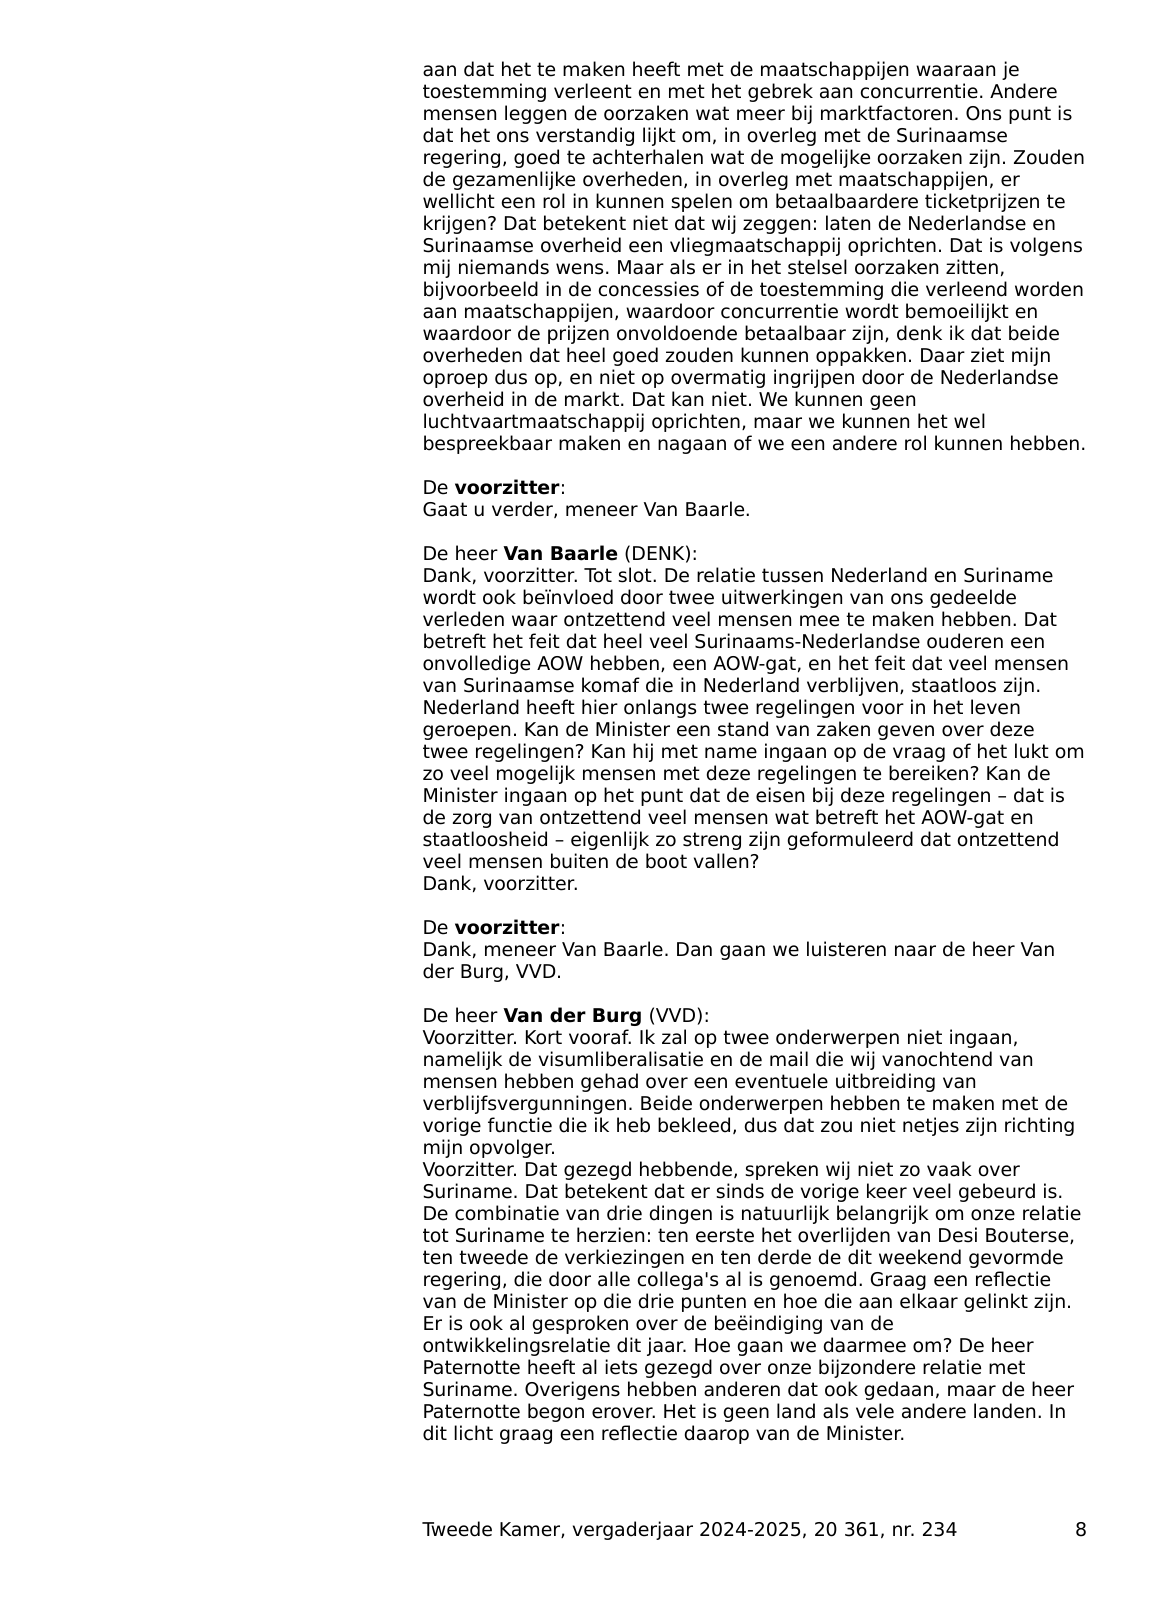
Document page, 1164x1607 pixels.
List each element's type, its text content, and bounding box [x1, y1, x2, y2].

text aan dat het te maken heeft met de maatschappijen waaraan je toestemming verleent en met het gebrek aan concurrentie. Andere mensen leggen de oorzaken wat meer bij marktfactoren. Ons punt is dat het ons verstandig lijkt om, in overleg met de Surinaamse regering, goed te achterhalen wat de mogelijke oorzaken zijn. Zouden de gezamenlijke overheden, in overleg met maatschappijen, er wellicht een rol in kunnen spelen om betaalbaardere ticketprijzen te krijgen? Dat betekent niet dat wij zeggen: laten de Nederlandse en Surinaamse overheid een vliegmaatschappij oprichten. Dat is volgens mij niemands wens. Maar als er in het stelsel oorzaken zitten, bijvoorbeeld in de concessies of de toestemming die verleend worden aan maatschappijen, waardoor concurrentie wordt bemoeilijkt en waardoor de prijzen onvoldoende betaalbaar zijn, denk ik dat beide overheden dat heel goed zouden kunnen oppakken. Daar ziet mijn oproep dus op, en niet op overmatig ingrijpen door de Nederlandse overheid in de markt. Dat kan niet. We kunnen geen luchtvaartmaatschappij oprichten, maar we kunnen het wel bespreekbaar maken en nagaan of we een andere rol kunnen hebben. [422, 59, 1087, 455]
text De heer Van der Burg (VVD): [422, 1005, 1087, 1027]
text Voorzitter. Kort vooraf. Ik zal op twee onderwerpen niet ingaan, namelijk de visumliberalisatie en de mail die wij vanochtend van mensen hebben gehad over een eventuele uitbreiding van verblijfsvergunningen. Beide onderwerpen hebben te maken met de vorige functie die ik heb bekleed, dus dat zou niet netjes zijn richting mijn opvolger. [422, 1027, 1087, 1159]
text De voorzitter: [422, 477, 1087, 499]
text Gaat u verder, meneer Van Baarle. [422, 499, 1087, 521]
text De voorzitter: [422, 917, 1087, 939]
text Voorzitter. Dat gezegd hebbende, spreken wij niet zo vaak over Suriname. Dat betekent dat er sinds de vorige keer veel gebeurd is. De combinatie van drie dingen is natuurlijk belangrijk om onze relatie tot Suriname te herzien: ten eerste het overlijden van Desi Bouterse, ten tweede de verkiezingen en ten derde de dit weekend gevormde regering, die door alle collega's al is genoemd. Graag een reflectie van de Minister op die drie punten en hoe die aan elkaar gelinkt zijn. [422, 1159, 1087, 1313]
text Er is ook al gesproken over de beëindiging van de ontwikkelingsrelatie dit jaar. Hoe gaan we daarmee om? De heer Paternotte heeft al iets gezegd over onze bijzondere relatie met Suriname. Overigens hebben anderen dat ook gedaan, maar de heer Paternotte begon erover. Het is geen land als vele andere landen. In dit licht graag een reflectie daarop van de Minister. [422, 1313, 1087, 1444]
text Dank, voorzitter. Tot slot. De relatie tussen Nederland en Suriname wordt ook beïnvloed door twee uitwerkingen van ons gedeelde verleden waar ontzettend veel mensen mee te maken hebben. Dat betreft het feit dat heel veel Surinaams-Nederlandse ouderen een onvolledige AOW hebben, een AOW-gat, en het feit dat veel mensen van Surinaamse komaf die in Nederland verblijven, staatloos zijn. Nederland heeft hier onlangs twee regelingen voor in het leven geroepen. Kan de Minister een stand van zaken geven over deze twee regelingen? Kan hij met name ingaan op de vraag of het lukt om zo veel mogelijk mensen met deze regelingen te bereiken? Kan de Minister ingaan op het punt dat de eisen bij deze regelingen – dat is de zorg van ontzettend veel mensen wat betreft het AOW-gat en staatloosheid – eigenlijk zo streng zijn geformuleerd dat ontzettend veel mensen buiten de boot vallen? [422, 565, 1087, 873]
text Dank, meneer Van Baarle. Dan gaan we luisteren naar de heer Van der Burg, VVD. [422, 939, 1087, 983]
text Dank, voorzitter. [422, 873, 1087, 895]
text De heer Van Baarle (DENK): [422, 543, 1087, 565]
